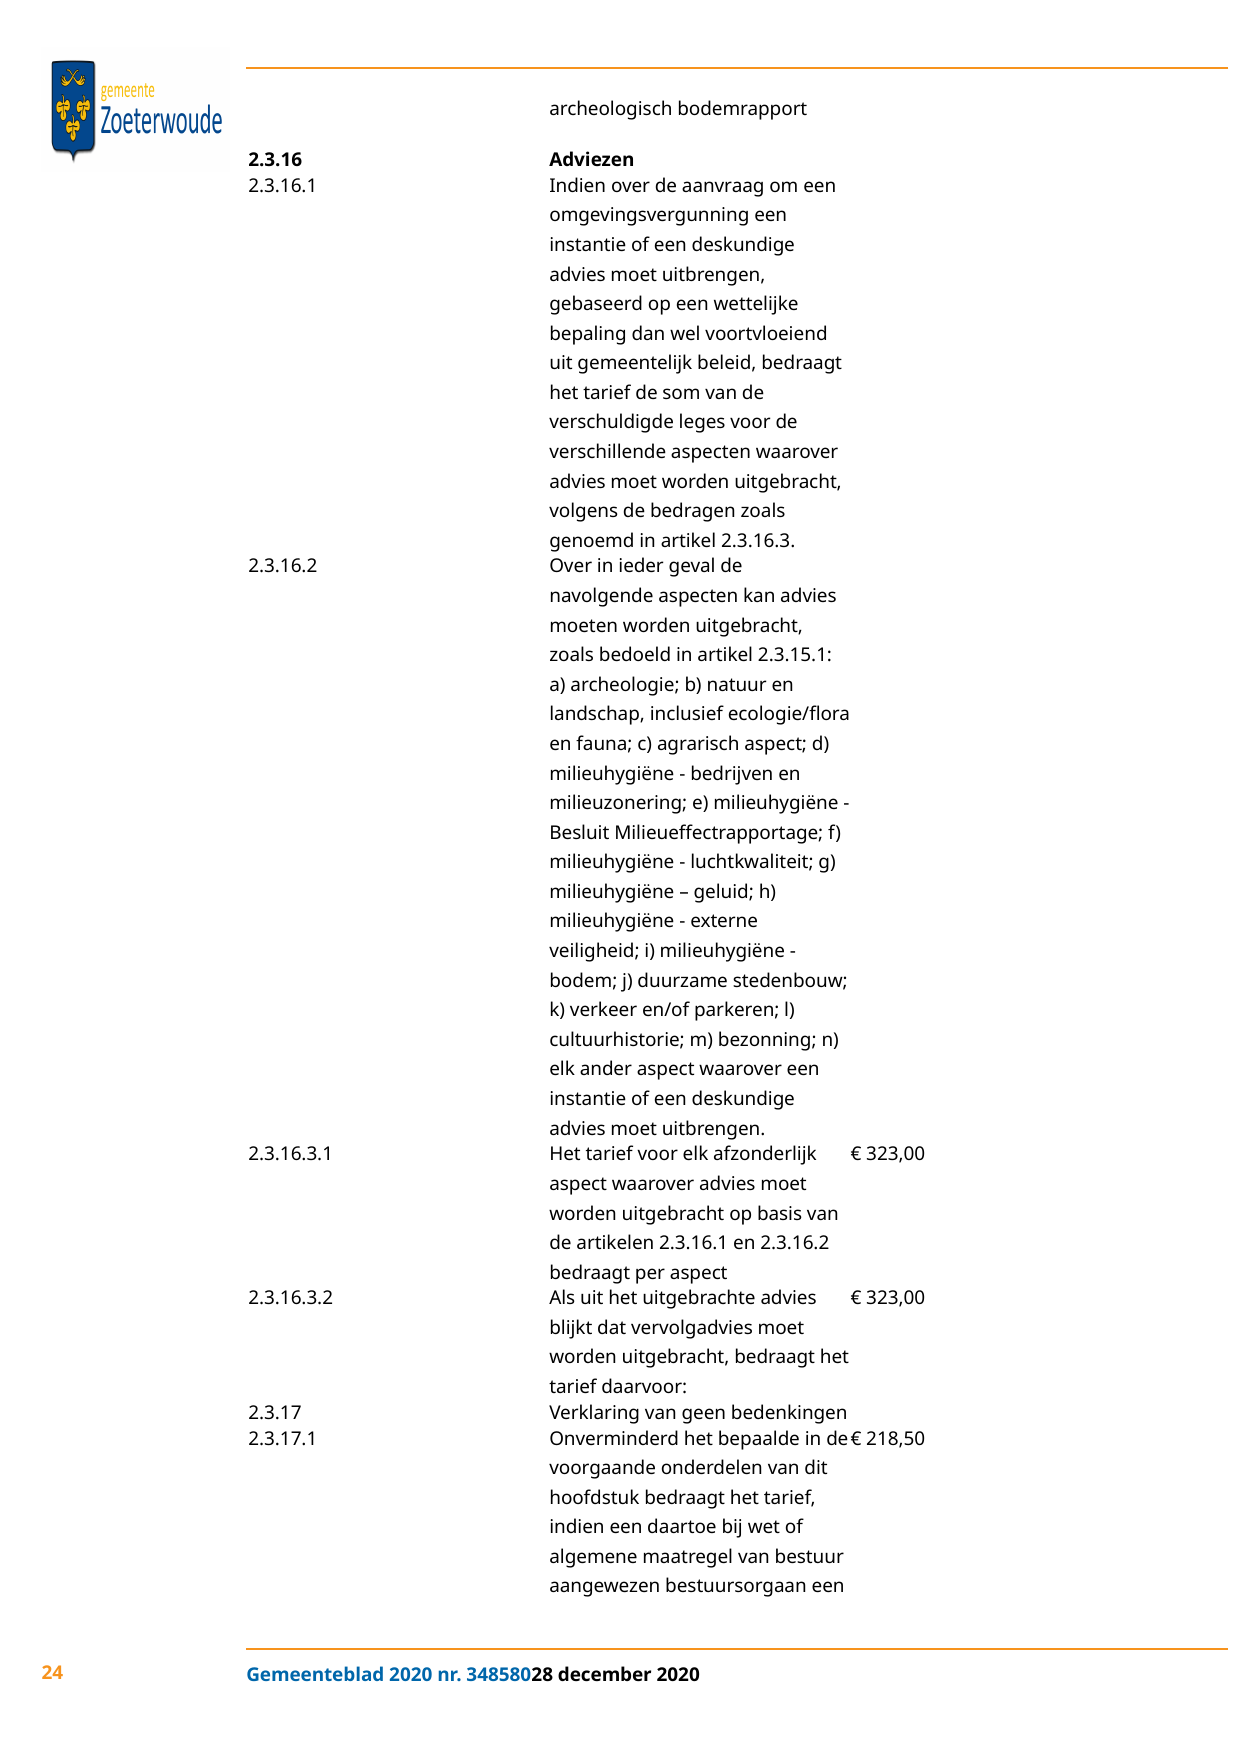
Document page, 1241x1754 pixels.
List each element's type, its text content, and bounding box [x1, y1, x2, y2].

table_cell Indien over de aanvraag om een omgevingsvergunning een instantie of een deskundige advies moet uitbrengen, gebaseerd op een wettelijke bepaling dan wel voortvloeiend uit gemeentelijk beleid, bedraagt het tarief de som van de verschuldigde leges voor de verschillende aspecten waarover advies moet worden uitgebracht, volgens de bedragen zoals genoemd in artikel 2.3.16.3. [549, 172, 850, 553]
table_cell [850, 172, 1152, 553]
table_cell Over in ieder geval de navolgende aspecten kan advies moeten worden uitgebracht, zoals bedoeld in artikel 2.3.15.1: a) archeologie; b) natuur en landschap, inclusief ecologie/flora en fauna; c) agrarisch aspect; d) milieuhygiëne - bedrijven en milieuzonering; e) milieuhygiëne - Besluit Milieueffectrapportage; f) milieuhygiëne - luchtkwaliteit; g) milieuhygiëne – geluid; h) milieuhygiëne - externe veiligheid; i) milieuhygiëne - bodem; j) duurzame stedenbouw; k) verkeer en/of parkeren; l) cultuurhistorie; m) bezonning; n) elk ander aspect waarover een instantie of een deskundige advies moet uitbrengen. [549, 553, 850, 1141]
table_cell [850, 146, 1152, 172]
picture [41, 47, 231, 172]
table_cell Verklaring van geen bedenkingen [549, 1399, 850, 1425]
table_cell [248, 121, 549, 146]
table_cell 2.3.16.2 [248, 553, 549, 1141]
table_cell [850, 553, 1152, 1141]
table_cell € 323,00 [850, 1285, 1152, 1399]
table_cell Als uit het uitgebrachte advies blijkt dat vervolgadvies moet worden uitgebracht, bedraagt het tarief daarvoor: [549, 1285, 850, 1399]
table_cell [850, 95, 1152, 121]
table_cell 2.3.17.1 [248, 1425, 549, 1598]
table_cell 2.3.16.3.1 [248, 1141, 549, 1284]
table_cell Adviezen [549, 146, 850, 172]
table_cell 2.3.16.1 [248, 172, 549, 553]
table_cell [549, 121, 850, 146]
table_cell [248, 95, 549, 121]
table_cell 2.3.16 [248, 146, 549, 172]
table_cell Onverminderd het bepaalde in de voorgaande onderdelen van dit hoofdstuk bedraagt het tarief, indien een daartoe bij wet of algemene maatregel van bestuur aangewezen bestuursorgaan een [549, 1425, 850, 1598]
table_cell [850, 121, 1152, 146]
table_cell [850, 1399, 1152, 1425]
table_cell archeologisch bodemrapport [549, 95, 850, 121]
table_cell € 218,50 [850, 1425, 1152, 1598]
table_cell Het tarief voor elk afzonderlijk aspect waarover advies moet worden uitgebracht op basis van de artikelen 2.3.16.1 en 2.3.16.2 bedraagt per aspect [549, 1141, 850, 1284]
table_cell 2.3.16.3.2 [248, 1285, 549, 1399]
table_cell 2.3.17 [248, 1399, 549, 1425]
table_cell € 323,00 [850, 1141, 1152, 1284]
